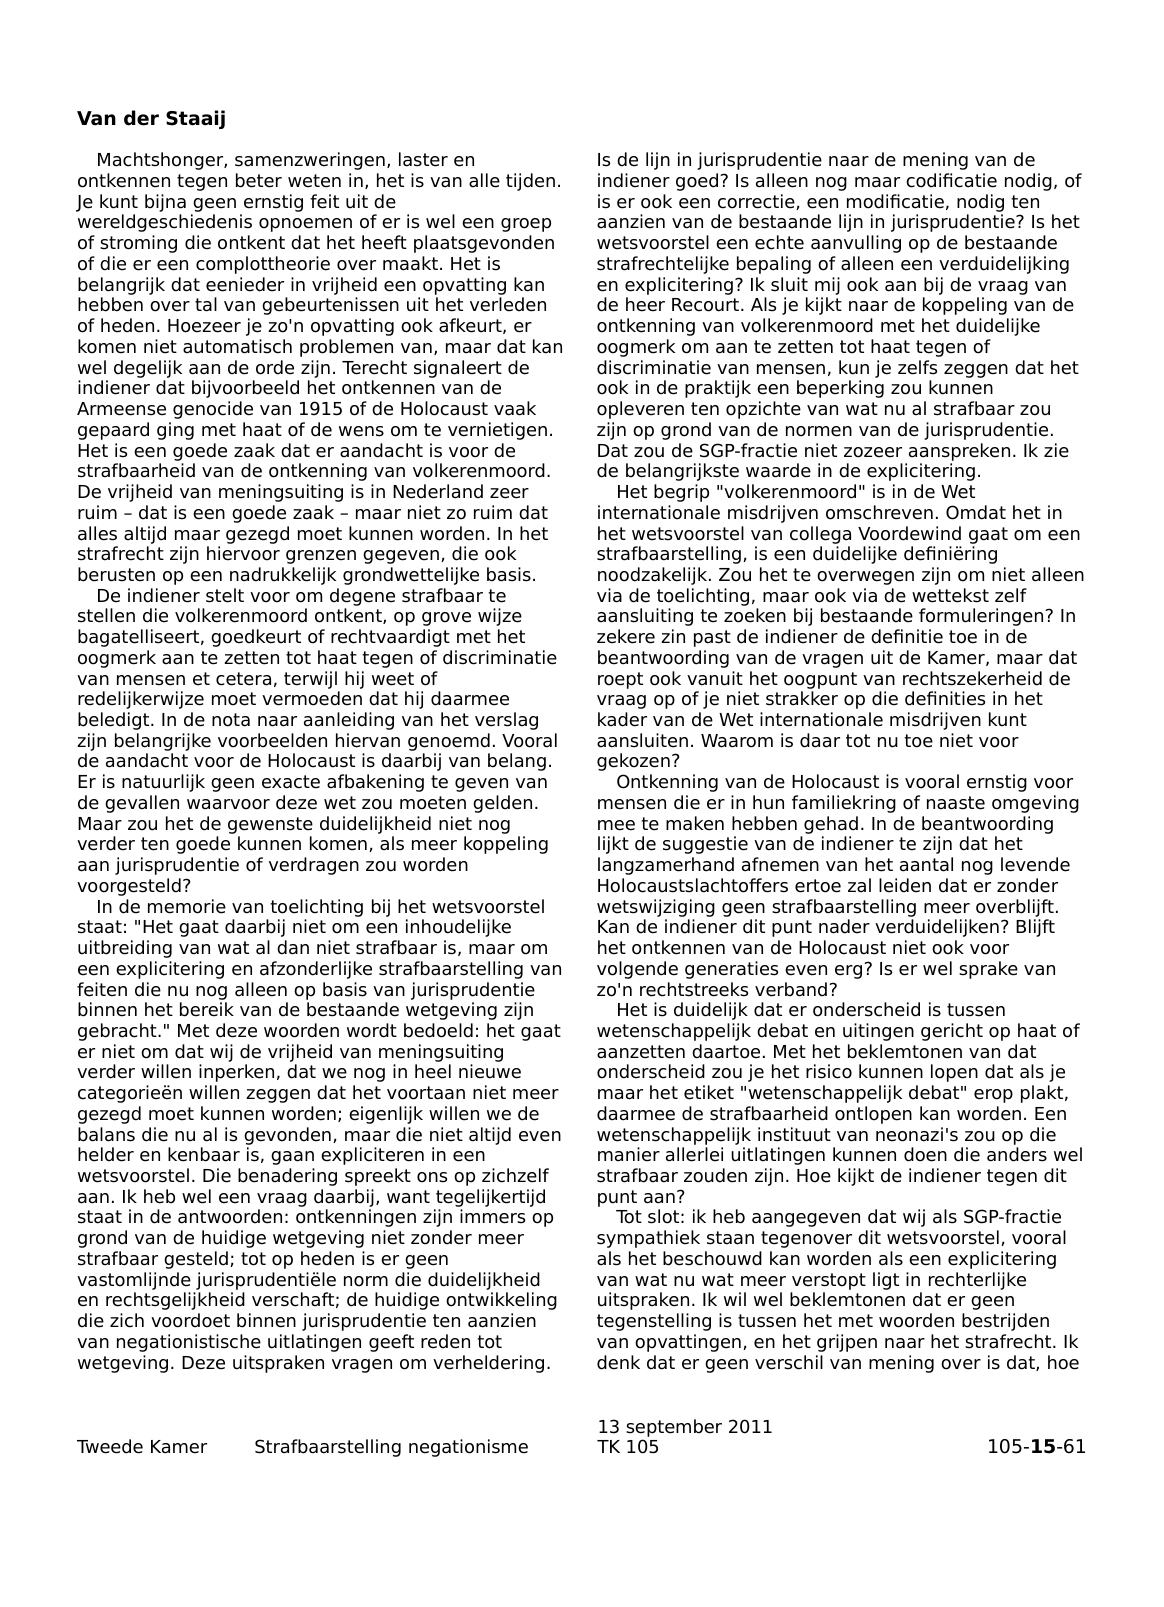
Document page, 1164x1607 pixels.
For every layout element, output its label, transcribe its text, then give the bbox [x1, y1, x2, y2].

text De indiener stelt voor om degene strafbaar te stellen die volkerenmoord ontkent, op grove wijze bagatelliseert, goedkeurt of rechtvaardigt met het oogmerk aan te zetten tot haat tegen of discriminatie van mensen et cetera, terwijl hij weet of redelijkerwijze moet vermoeden dat hij daarmee beledigt. In de nota naar aanleiding van het verslag zijn belangrijke voorbeelden hiervan genoemd. Vooral de aandacht voor de Holocaust is daarbij van belang. Er is natuurlijk geen exacte afbakening te geven van de gevallen waarvoor deze wet zou moeten gelden. Maar zou het de gewenste duidelijkheid niet nog verder ten goede kunnen komen, als meer koppeling aan jurisprudentie of verdragen zou worden voorgesteld? [77, 586, 567, 896]
text Machtshonger, samenzweringen, laster en ontkennen tegen beter weten in, het is van alle tijden. Je kunt bijna geen ernstig feit uit de wereldgeschiedenis opnoemen of er is wel een groep of stroming die ontkent dat het heeft plaatsgevonden of die er een complottheorie over maakt. Het is belangrijk dat eenieder in vrijheid een opvatting kan hebben over tal van gebeurtenissen uit het verleden of heden. Hoezeer je zo'n opvatting ook afkeurt, er komen niet automatisch problemen van, maar dat kan wel degelijk aan de orde zijn. Terecht signaleert de indiener dat bijvoorbeeld het ontkennen van de Armeense genocide van 1915 of de Holocaust vaak gepaard ging met haat of de wens om te vernietigen. Het is een goede zaak dat er aandacht is voor de strafbaarheid van de ontkenning van volkerenmoord. De vrijheid van meningsuiting is in Nederland zeer ruim – dat is een goede zaak – maar niet zo ruim dat alles altijd maar gezegd moet kunnen worden. In het strafrecht zijn hiervoor grenzen gegeven, die ook berusten op een nadrukkelijk grondwettelijke basis. [77, 150, 567, 586]
text Is de lijn in jurisprudentie naar de mening van de indiener goed? Is alleen nog maar codificatie nodig, of is er ook een correctie, een modificatie, nodig ten aanzien van de bestaande lijn in jurisprudentie? Is het wetsvoorstel een echte aanvulling op de bestaande strafrechtelijke bepaling of alleen een verduidelijking en explicitering? Ik sluit mij ook aan bij de vraag van de heer Recourt. Als je kijkt naar de koppeling van de ontkenning van volkerenmoord met het duidelijke oogmerk om aan te zetten tot haat tegen of discriminatie van mensen, kun je zelfs zeggen dat het ook in de praktijk een beperking zou kunnen opleveren ten opzichte van wat nu al strafbaar zou zijn op grond van de normen van de jurisprudentie. Dat zou de SGP-fractie niet zozeer aanspreken. Ik zie de belangrijkste waarde in de explicitering. [596, 150, 1087, 482]
text Ontkenning van de Holocaust is vooral ernstig voor mensen die er in hun familiekring of naaste omgeving mee te maken hebben gehad. In de beantwoording lijkt de suggestie van de indiener te zijn dat het langzamerhand afnemen van het aantal nog levende Holocaustslachtoffers ertoe zal leiden dat er zonder wetswijziging geen strafbaarstelling meer overblijft. Kan de indiener dit punt nader verduidelijken? Blijft het ontkennen van de Holocaust niet ook voor volgende generaties even erg? Is er wel sprake van zo'n rechtstreeks verband? [596, 772, 1087, 1000]
text Het begrip "volkerenmoord" is in de Wet internationale misdrijven omschreven. Omdat het in het wetsvoorstel van collega Voordewind gaat om een strafbaarstelling, is een duidelijke definiëring noodzakelijk. Zou het te overwegen zijn om niet alleen via de toelichting, maar ook via de wettekst zelf aansluiting te zoeken bij bestaande formuleringen? In zekere zin past de indiener de definitie toe in de beantwoording van de vragen uit de Kamer, maar dat roept ook vanuit het oogpunt van rechtszekerheid de vraag op of je niet strakker op die definities in het kader van de Wet internationale misdrijven kunt aansluiten. Waarom is daar tot nu toe niet voor gekozen? [596, 482, 1087, 772]
text In de memorie van toelichting bij het wetsvoorstel staat: "Het gaat daarbij niet om een inhoudelijke uitbreiding van wat al dan niet strafbaar is, maar om een explicitering en afzonderlijke strafbaarstelling van feiten die nu nog alleen op basis van jurisprudentie binnen het bereik van de bestaande wetgeving zijn gebracht." Met deze woorden wordt bedoeld: het gaat er niet om dat wij de vrijheid van meningsuiting verder willen inperken, dat we nog in heel nieuwe categorieën willen zeggen dat het voortaan niet meer gezegd moet kunnen worden; eigenlijk willen we de balans die nu al is gevonden, maar die niet altijd even helder en kenbaar is, gaan expliciteren in een wetsvoorstel. Die benadering spreekt ons op zichzelf aan. Ik heb wel een vraag daarbij, want tegelijkertijd staat in de antwoorden: ontkenningen zijn immers op grond van de huidige wetgeving niet zonder meer strafbaar gesteld; tot op heden is er geen vastomlijnde jurisprudentiële norm die duidelijkheid en rechtsgelijkheid verschaft; de huidige ontwikkeling die zich voordoet binnen jurisprudentie ten aanzien van negationistische uitlatingen geeft reden tot wetgeving. Deze uitspraken vragen om verheldering. [77, 896, 567, 1373]
text Het is duidelijk dat er onderscheid is tussen wetenschappelijk debat en uitingen gericht op haat of aanzetten daartoe. Met het beklemtonen van dat onderscheid zou je het risico kunnen lopen dat als je maar het etiket "wetenschappelijk debat" erop plakt, daarmee de strafbaarheid ontlopen kan worden. Een wetenschappelijk instituut van neonazi's zou op die manier allerlei uitlatingen kunnen doen die anders wel strafbaar zouden zijn. Hoe kijkt de indiener tegen dit punt aan? [596, 1000, 1087, 1207]
text Tot slot: ik heb aangegeven dat wij als SGP-fractie sympathiek staan tegenover dit wetsvoorstel, vooral als het beschouwd kan worden als een explicitering van wat nu wat meer verstopt ligt in rechterlijke uitspraken. Ik wil wel beklemtonen dat er geen tegenstelling is tussen het met woorden bestrijden van opvattingen, en het grijpen naar het strafrecht. Ik denk dat er geen verschil van mening over is dat, hoe [596, 1207, 1087, 1373]
